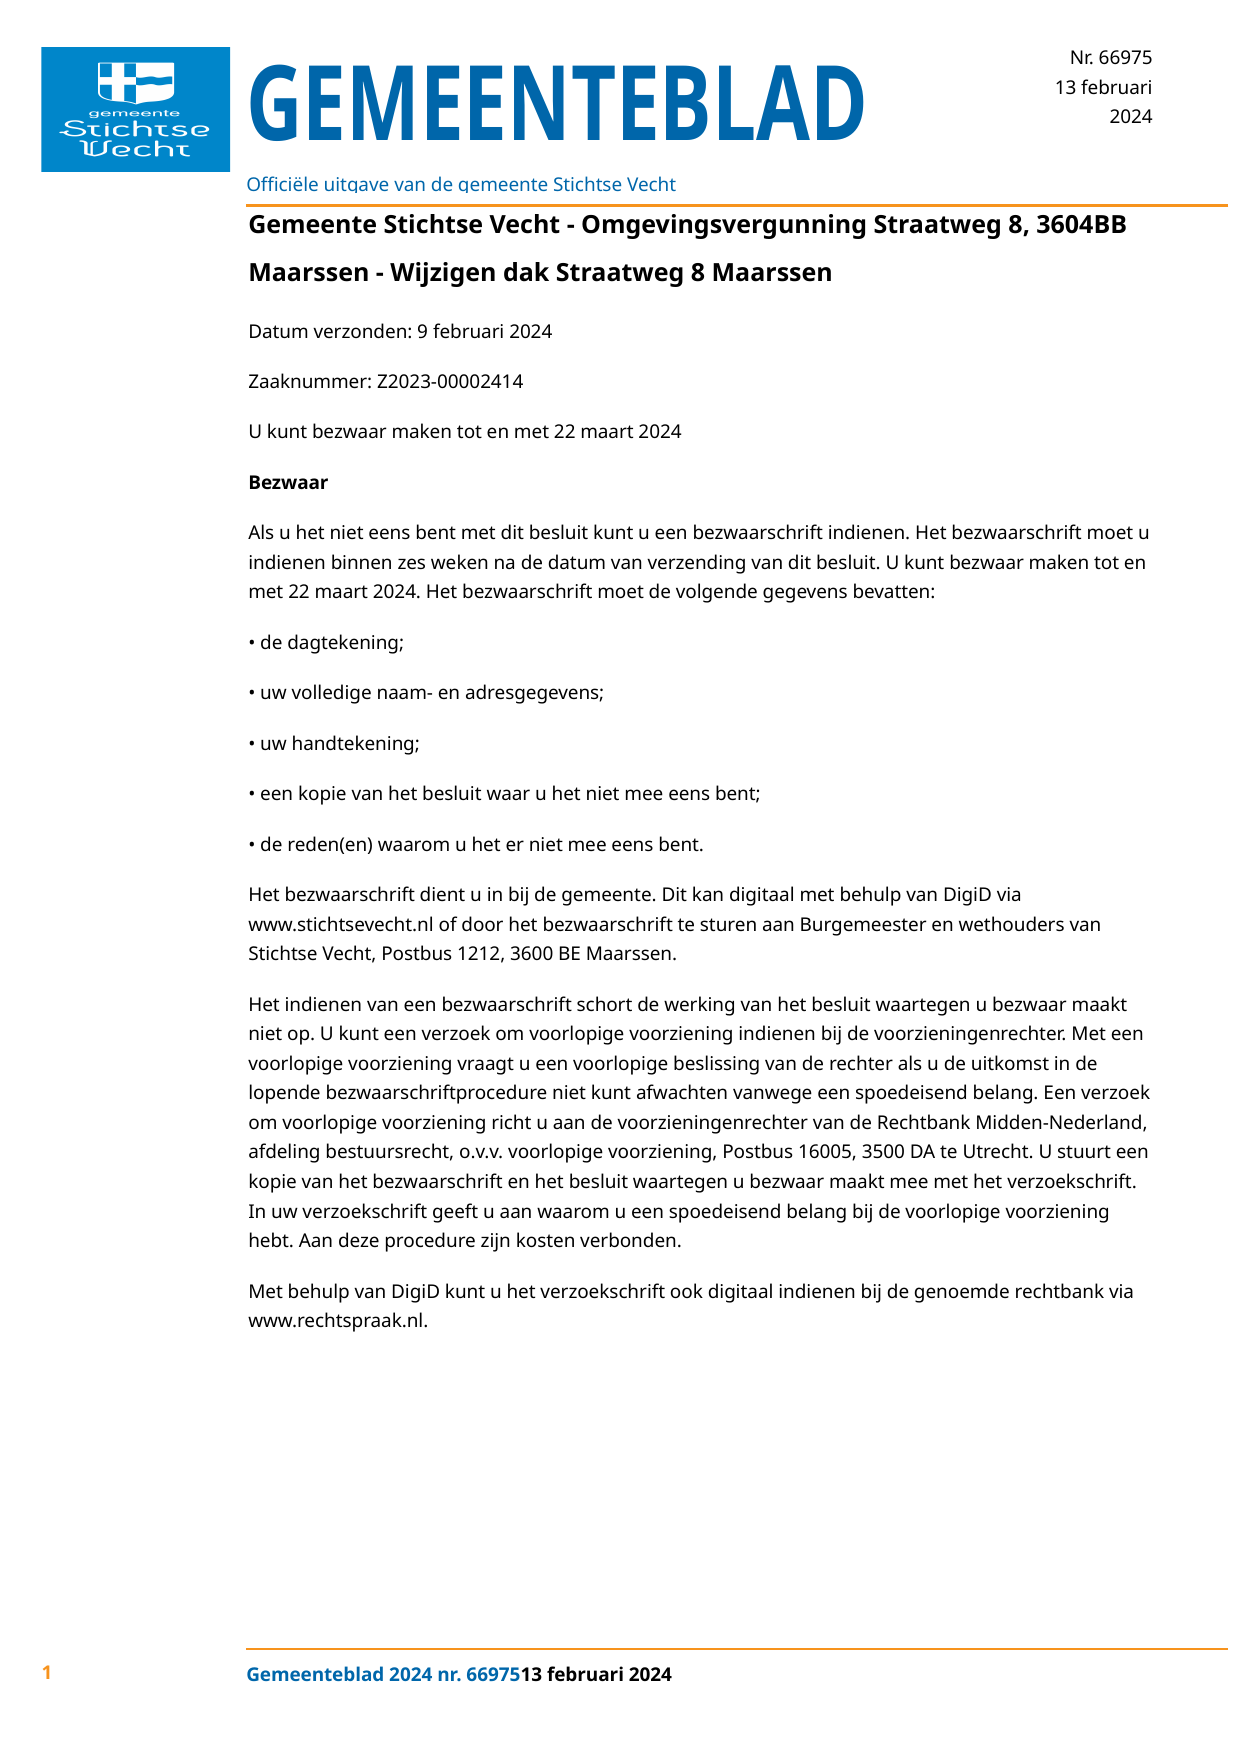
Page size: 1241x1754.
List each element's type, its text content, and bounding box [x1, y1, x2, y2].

text Met behulp van DigiD kunt u het verzoekschrift ook digitaal indienen bij de genoemde rechtbank via www.rechtspraak.nl. [248, 1278, 1152, 1333]
text Als u het niet eens bent met dit besluit kunt u een bezwaarschrift indienen. Het bezwaarschrift moet u indienen binnen zes weken na de datum van verzending van dit besluit. U kunt bezwaar maken tot en met 22 maart 2024. Het bezwaarschrift moet de volgende gegevens bevatten: [248, 519, 1152, 604]
text Gemeente Stichtse Vecht - Omgevingsvergunning Straatweg 8, 3604BB Maarssen - Wijzigen dak Straatweg 8 Maarssen [248, 207, 1152, 288]
text • de reden(en) waarom u het er niet mee eens bent. [248, 831, 1152, 857]
text • uw volledige naam- en adresgegevens; [248, 679, 1152, 705]
picture [99, 63, 135, 101]
text Het bezwaarschrift dient u in bij de gemeente. Dit kan digitaal met behulp van DigiD via www.stichtsevecht.nl of door het bezwaarschrift te sturen aan Burgemeester en wethouders van Stichtse Vecht, Postbus 1212, 3600 BE Maarssen. [248, 881, 1152, 966]
text • uw handtekening; [248, 730, 1152, 756]
text Bezwaar [248, 469, 1152, 495]
text U kunt bezwaar maken tot en met 22 maart 2024 [248, 419, 1152, 444]
text Het indienen van een bezwaarschrift schort de werking van het besluit waartegen u bezwaar maakt niet op. U kunt een verzoek om voorlopige voorziening indienen bij de voorzieningenrechter. Met een voorlopige voorziening vraagt u een voorlopige beslissing van de rechter als u de uitkomst in de lopende bezwaarschriftprocedure niet kunt afwachten vanwege een spoedeisend belang. Een verzoek om voorlopige voorziening richt u aan de voorzieningenrechter van de Rechtbank Midden-Nederland, afdeling bestuursrecht, o.v.v. voorlopige voorziening, Postbus 16005, 3500 DA te Utrecht. U stuurt een kopie van het bezwaarschrift en het besluit waartegen u bezwaar maakt mee met het verzoekschrift. In uw verzoekschrift geeft u aan waarom u een spoedeisend belang bij de voorlopige voorziening hebt. Aan deze procedure zijn kosten verbonden. [248, 991, 1152, 1253]
text Datum verzonden: 9 februari 2024 [248, 318, 1152, 344]
text Zaaknummer: Z2023-00002414 [248, 368, 1152, 394]
text • de dagtekening; [248, 629, 1152, 655]
picture [137, 63, 174, 103]
text • een kopie van het besluit waar u het niet mee eens bent; [248, 780, 1152, 806]
